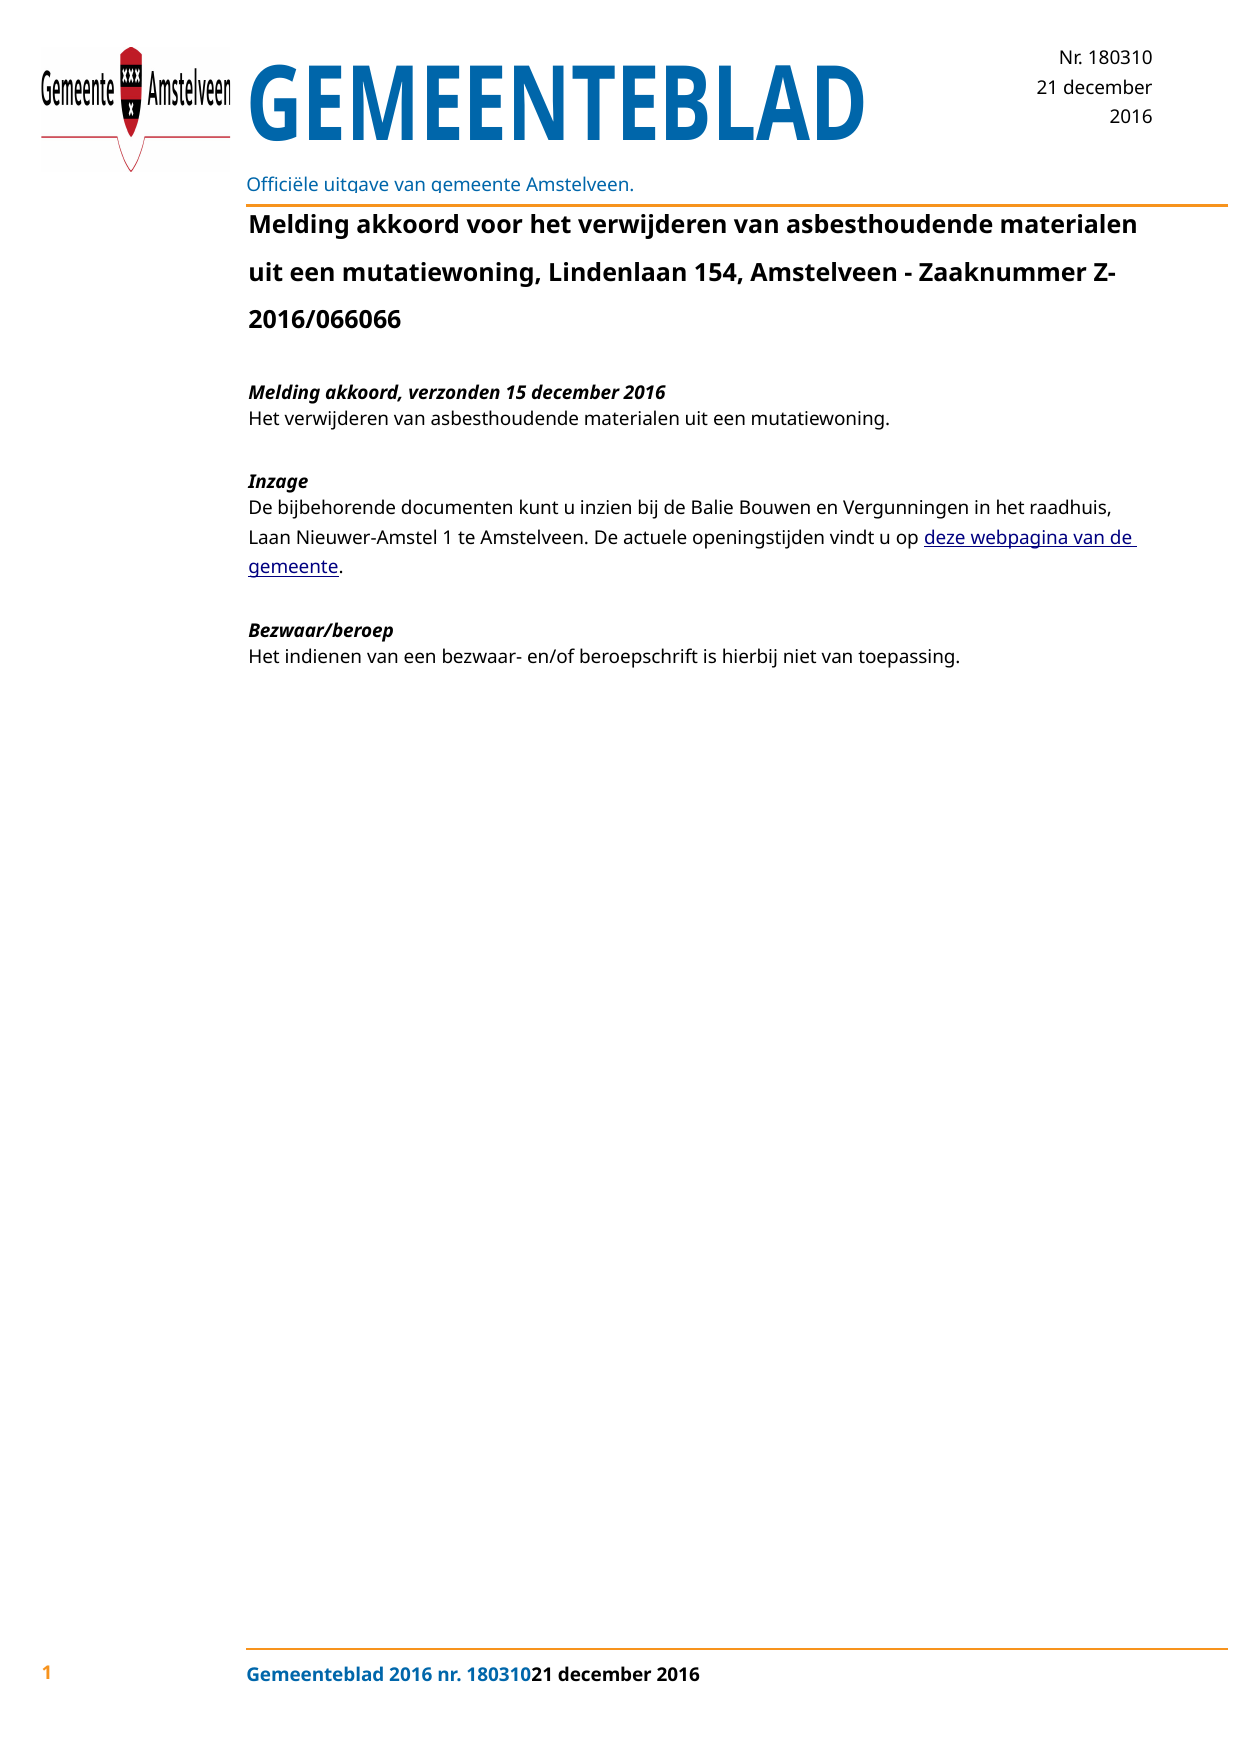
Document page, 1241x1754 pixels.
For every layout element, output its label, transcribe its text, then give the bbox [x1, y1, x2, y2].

text De bijbehorende documenten kunt u inzien bij de Balie Bouwen en Vergunningen in het raadhuis, Laan Nieuwer-Amstel 1 te Amstelveen. De actuele openingstijden vindt u op deze webpagina van de gemeente. [248, 494, 1152, 579]
text Melding akkoord, verzonden 15 december 2016 [248, 379, 1152, 405]
text Melding akkoord voor het verwijderen van asbesthoudende materialen uit een mutatiewoning, Lindenlaan 154, Amstelveen - Zaaknummer Z-2016/066066 [248, 207, 1152, 336]
text Bezwaar/beroep [248, 618, 1152, 643]
text Het verwijderen van asbesthoudende materialen uit een mutatiewoning. [248, 405, 1152, 431]
picture [41, 47, 231, 172]
text Inzage [248, 469, 1152, 494]
text Het indienen van een bezwaar- en/of beroepschrift is hierbij niet van toepassing. [248, 643, 1152, 669]
